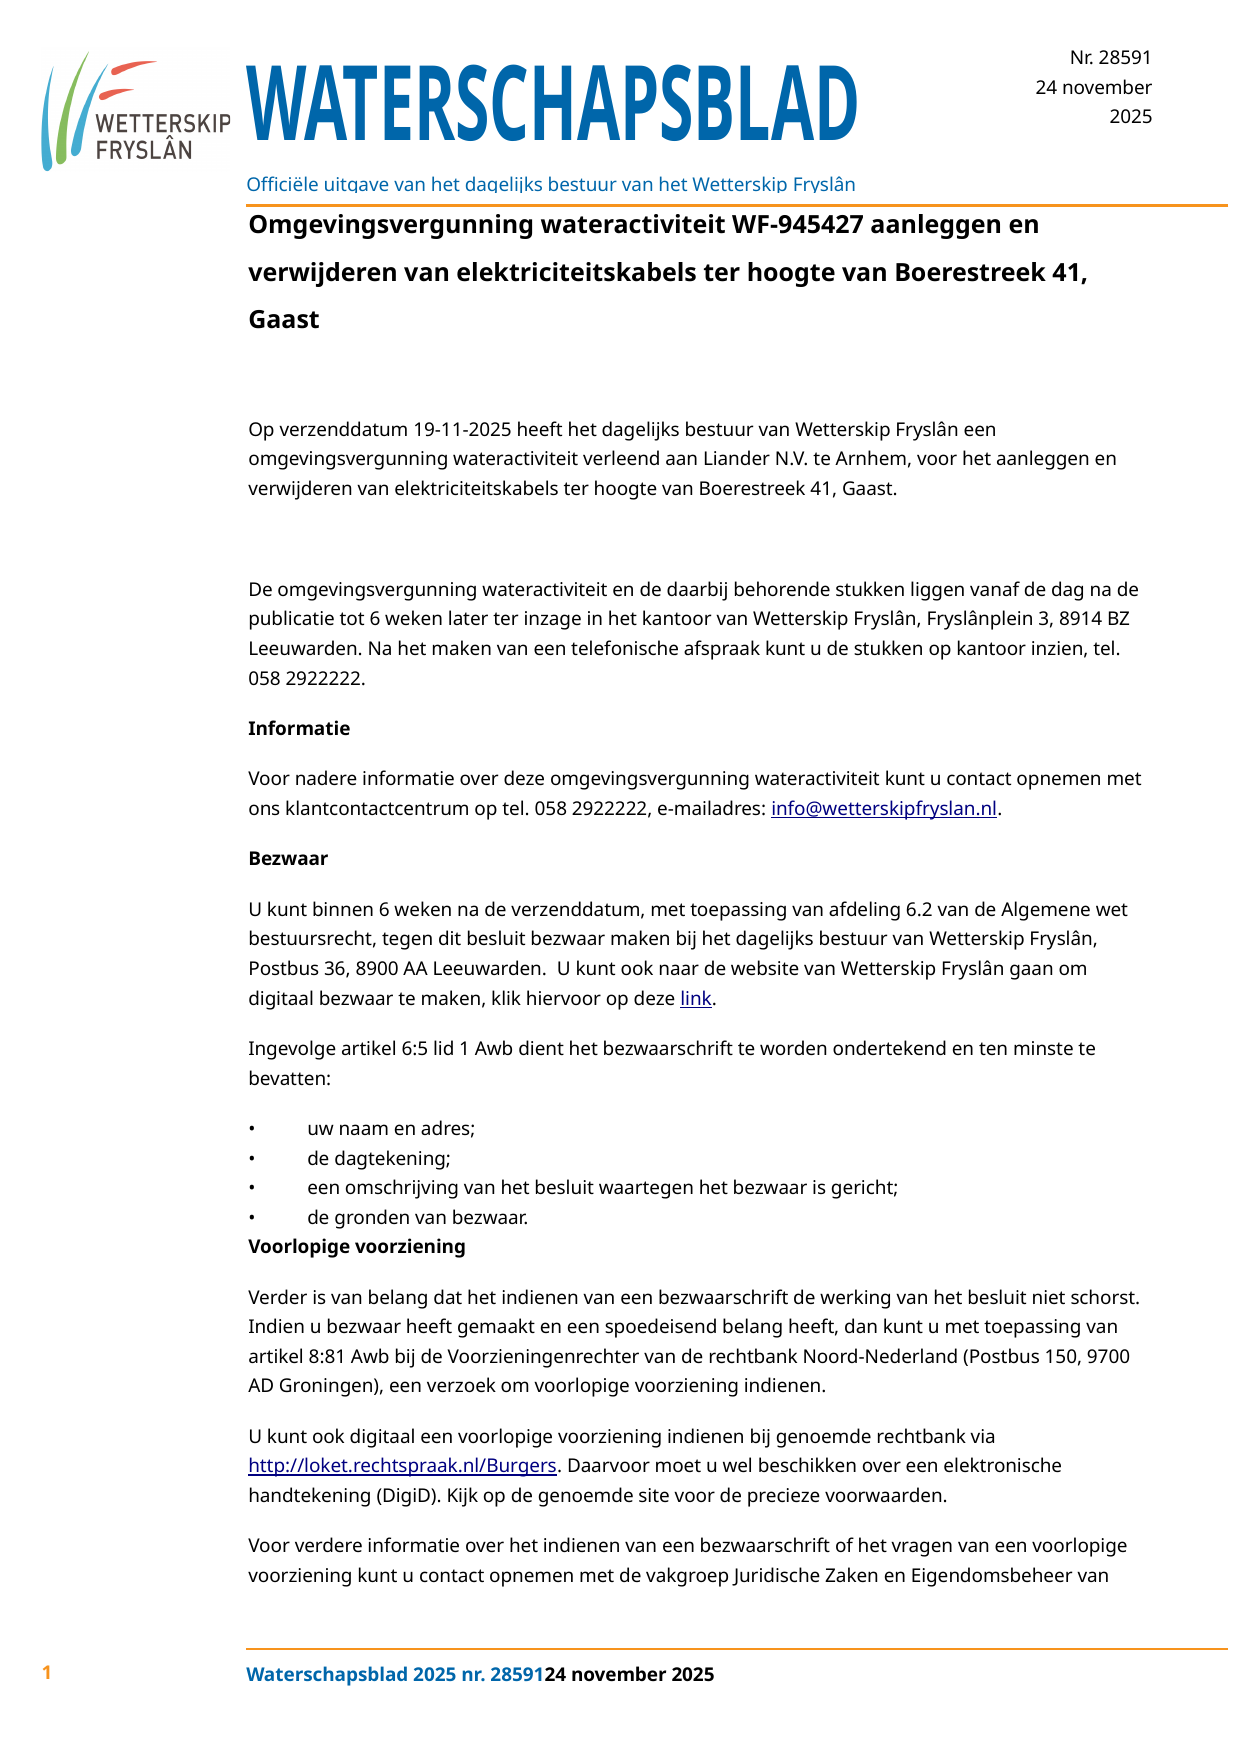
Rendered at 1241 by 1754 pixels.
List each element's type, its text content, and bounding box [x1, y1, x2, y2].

text Op verzenddatum 19-11-2025 heeft het dagelijks bestuur van Wetterskip Fryslân een omgevingsvergunning wateractiviteit verleend aan Liander N.V. te Arnhem, voor het aanleggen en verwijderen van elektriciteitskabels ter hoogte van Boerestreek 41, Gaast. [248, 416, 1152, 501]
text Verder is van belang dat het indienen van een bezwaarschrift de werking van het besluit niet schorst. Indien u bezwaar heeft gemaakt en een spoedeisend belang heeft, dan kunt u met toepassing van artikel 8:81 Awb bij de Voorzieningenrechter van de rechtbank Noord-Nederland (Postbus 150, 9700 AD Groningen), een verzoek om voorlopige voorziening indienen. [248, 1284, 1152, 1398]
text U kunt binnen 6 weken na de verzenddatum, met toepassing van afdeling 6.2 van de Algemene wet bestuursrecht, tegen dit besluit bezwaar maken bij het dagelijks bestuur van Wetterskip Fryslân, Postbus 36, 8900 AA Leeuwarden. U kunt ook naar de website van Wetterskip Fryslân gaan om digitaal bezwaar te maken, klik hiervoor op deze link. [248, 896, 1152, 1010]
text Ingevolge artikel 6:5 lid 1 Awb dient het bezwaarschrift te worden ondertekend en ten minste te bevatten: [248, 1035, 1152, 1090]
text Omgevingsvergunning wateractiviteit WF-945427 aanleggen en verwijderen van elektriciteitskabels ter hoogte van Boerestreek 41, Gaast [248, 207, 1152, 336]
text Voor verdere informatie over het indienen van een bezwaarschrift of het vragen van een voorlopige voorziening kunt u contact opnemen met de vakgroep Juridische Zaken en Eigendomsbeheer van [248, 1533, 1152, 1588]
picture [41, 47, 231, 172]
list uw naam en adres; [248, 1115, 1152, 1141]
list de dagtekening; [248, 1145, 1152, 1170]
list een omschrijving van het besluit waartegen het bezwaar is gericht; [248, 1174, 1152, 1200]
text Voorlopige voorziening [248, 1233, 1152, 1259]
text De omgevingsvergunning wateractiviteit en de daarbij behorende stukken liggen vanaf de dag na de publicatie tot 6 weken later ter inzage in het kantoor van Wetterskip Fryslân, Fryslânplein 3, 8914 BZ Leeuwarden. Na het maken van een telefonische afspraak kunt u de stukken op kantoor inzien, tel. 058 2922222. [248, 576, 1152, 690]
text U kunt ook digitaal een voorlopige voorziening indienen bij genoemde rechtbank via http://loket.rechtspraak.nl/Burgers. Daarvoor moet u wel beschikken over een elektronische handtekening (DigiD). Kijk op de genoemde site voor de precieze voorwaarden. [248, 1423, 1152, 1508]
text Bezwaar [248, 846, 1152, 871]
text Informatie [248, 715, 1152, 741]
list de gronden van bezwaar. [248, 1204, 1152, 1229]
text Voor nadere informatie over deze omgevingsvergunning wateractiviteit kunt u contact opnemen met ons klantcontactcentrum op tel. 058 2922222, e-mailadres: info@wetterskipfryslan.nl. [248, 766, 1152, 821]
